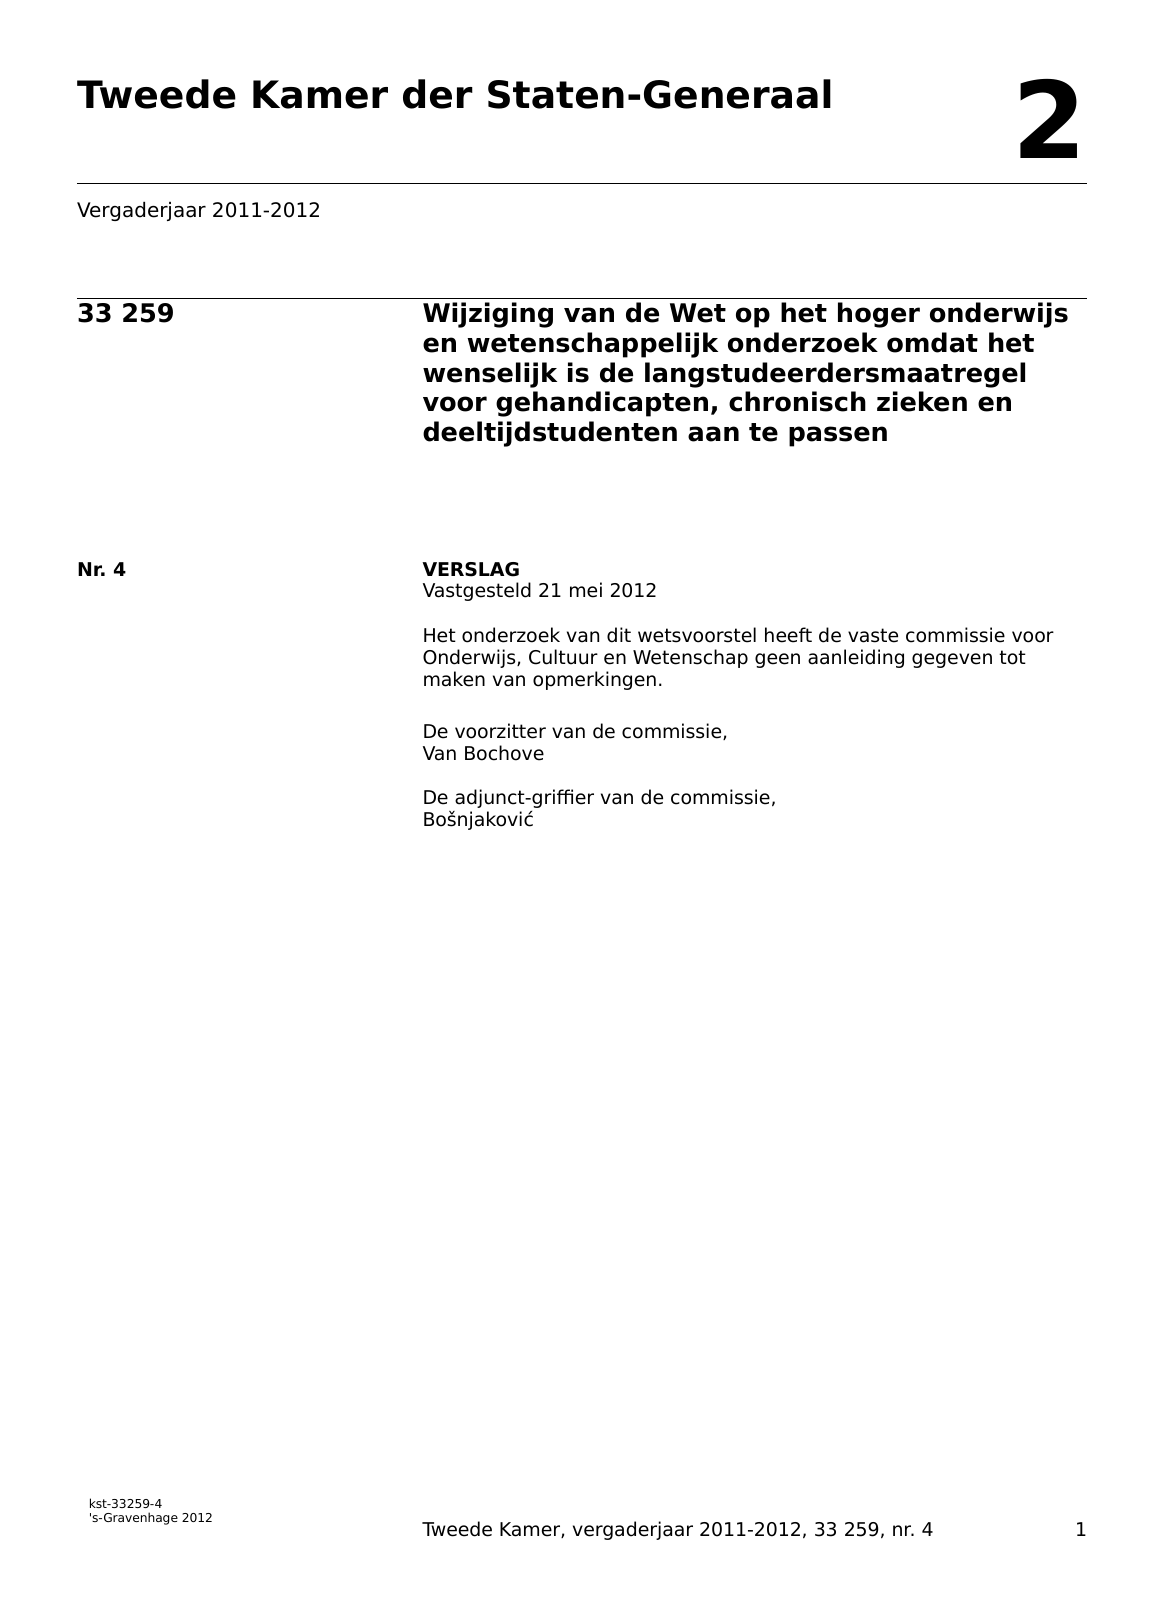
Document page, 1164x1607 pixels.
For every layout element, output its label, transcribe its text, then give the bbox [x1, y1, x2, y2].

subtitle Nr. 4 VERSLAG [77, 558, 1087, 580]
table_header 2 [886, 59, 1087, 183]
table_header Tweede Kamer der Staten-Generaal [77, 59, 886, 183]
text De adjunct-griffier van de commissie, Bošnjaković [422, 787, 1087, 831]
text Het onderzoek van dit wetsvoorstel heeft de vaste commissie voor Onderwijs, Cultuur en Wetenschap geen aanleiding gegeven tot maken van opmerkingen. [422, 624, 1087, 691]
text De voorzitter van de commissie, Van Bochove [422, 721, 1087, 764]
text 's-Gravenhage 2012 [88, 1511, 323, 1525]
text Vastgesteld 21 mei 2012 [422, 580, 1087, 602]
text kst-33259-4 [88, 1497, 323, 1511]
subtitle 33 259 Wijziging van de Wet op het hoger onderwijs en wetenschappelijk onderzoek omdat het wenselijk is de langstudeerdersmaatregel voor gehandicapten, chronisch zieken en deeltijdstudenten aan te passen [77, 299, 1087, 447]
table_cell Vergaderjaar 2011-2012 [77, 184, 1087, 298]
